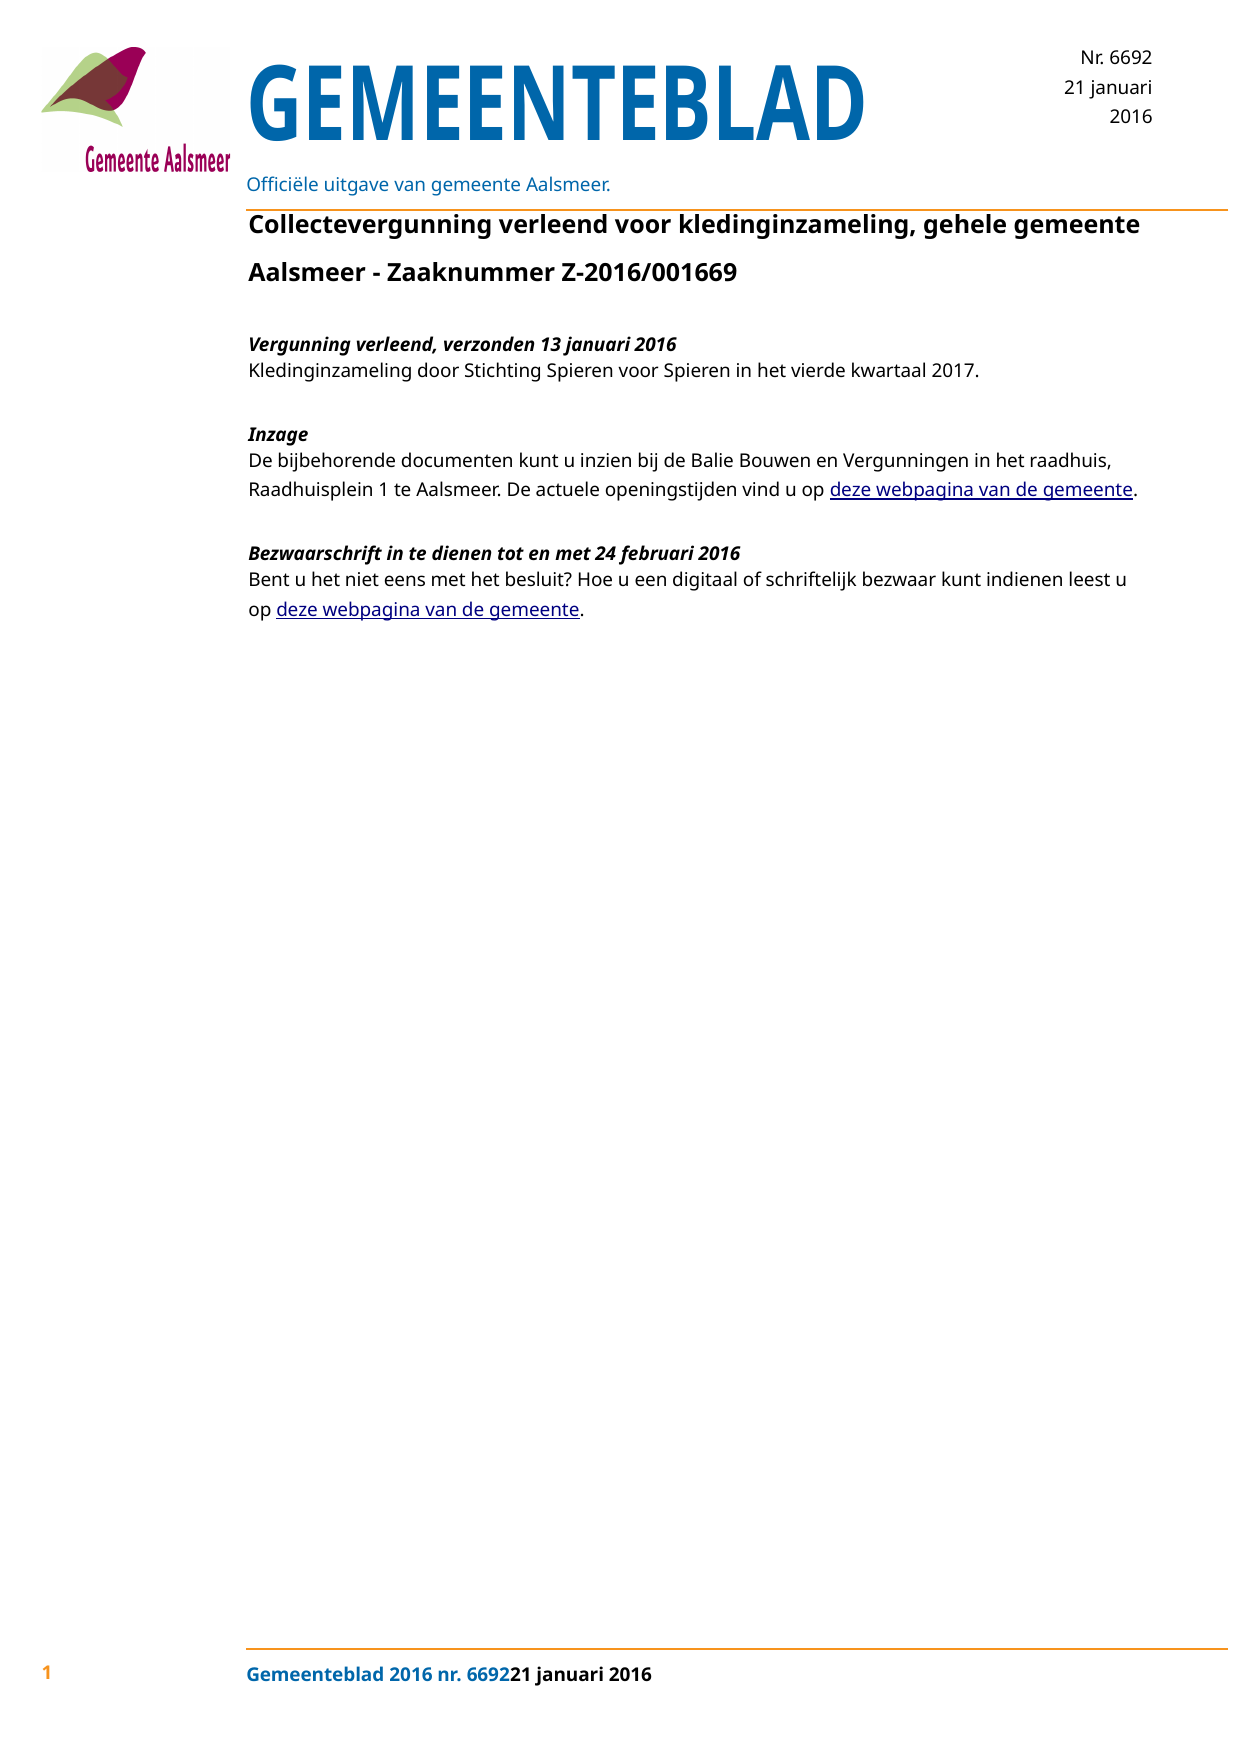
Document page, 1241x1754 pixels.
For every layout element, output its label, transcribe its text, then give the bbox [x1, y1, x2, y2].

text Bent u het niet eens met het besluit? Hoe u een digitaal of schriftelijk bezwaar kunt indienen leest u op deze webpagina van de gemeente. [248, 566, 1152, 621]
text Inzage [248, 421, 1152, 447]
text Vergunning verleend, verzonden 13 januari 2016 [248, 331, 1152, 357]
text Collectevergunning verleend voor kledinginzameling, gehele gemeente Aalsmeer - Zaaknummer Z-2016/001669 [248, 211, 1152, 288]
picture [41, 47, 231, 172]
text Bezwaarschrift in te dienen tot en met 24 februari 2016 [248, 540, 1152, 566]
text Kledinginzameling door Stichting Spieren voor Spieren in het vierde kwartaal 2017. [248, 357, 1152, 383]
text De bijbehorende documenten kunt u inzien bij de Balie Bouwen en Vergunningen in het raadhuis, Raadhuisplein 1 te Aalsmeer. De actuele openingstijden vind u op deze webpagina van de gemeente. [248, 447, 1152, 502]
